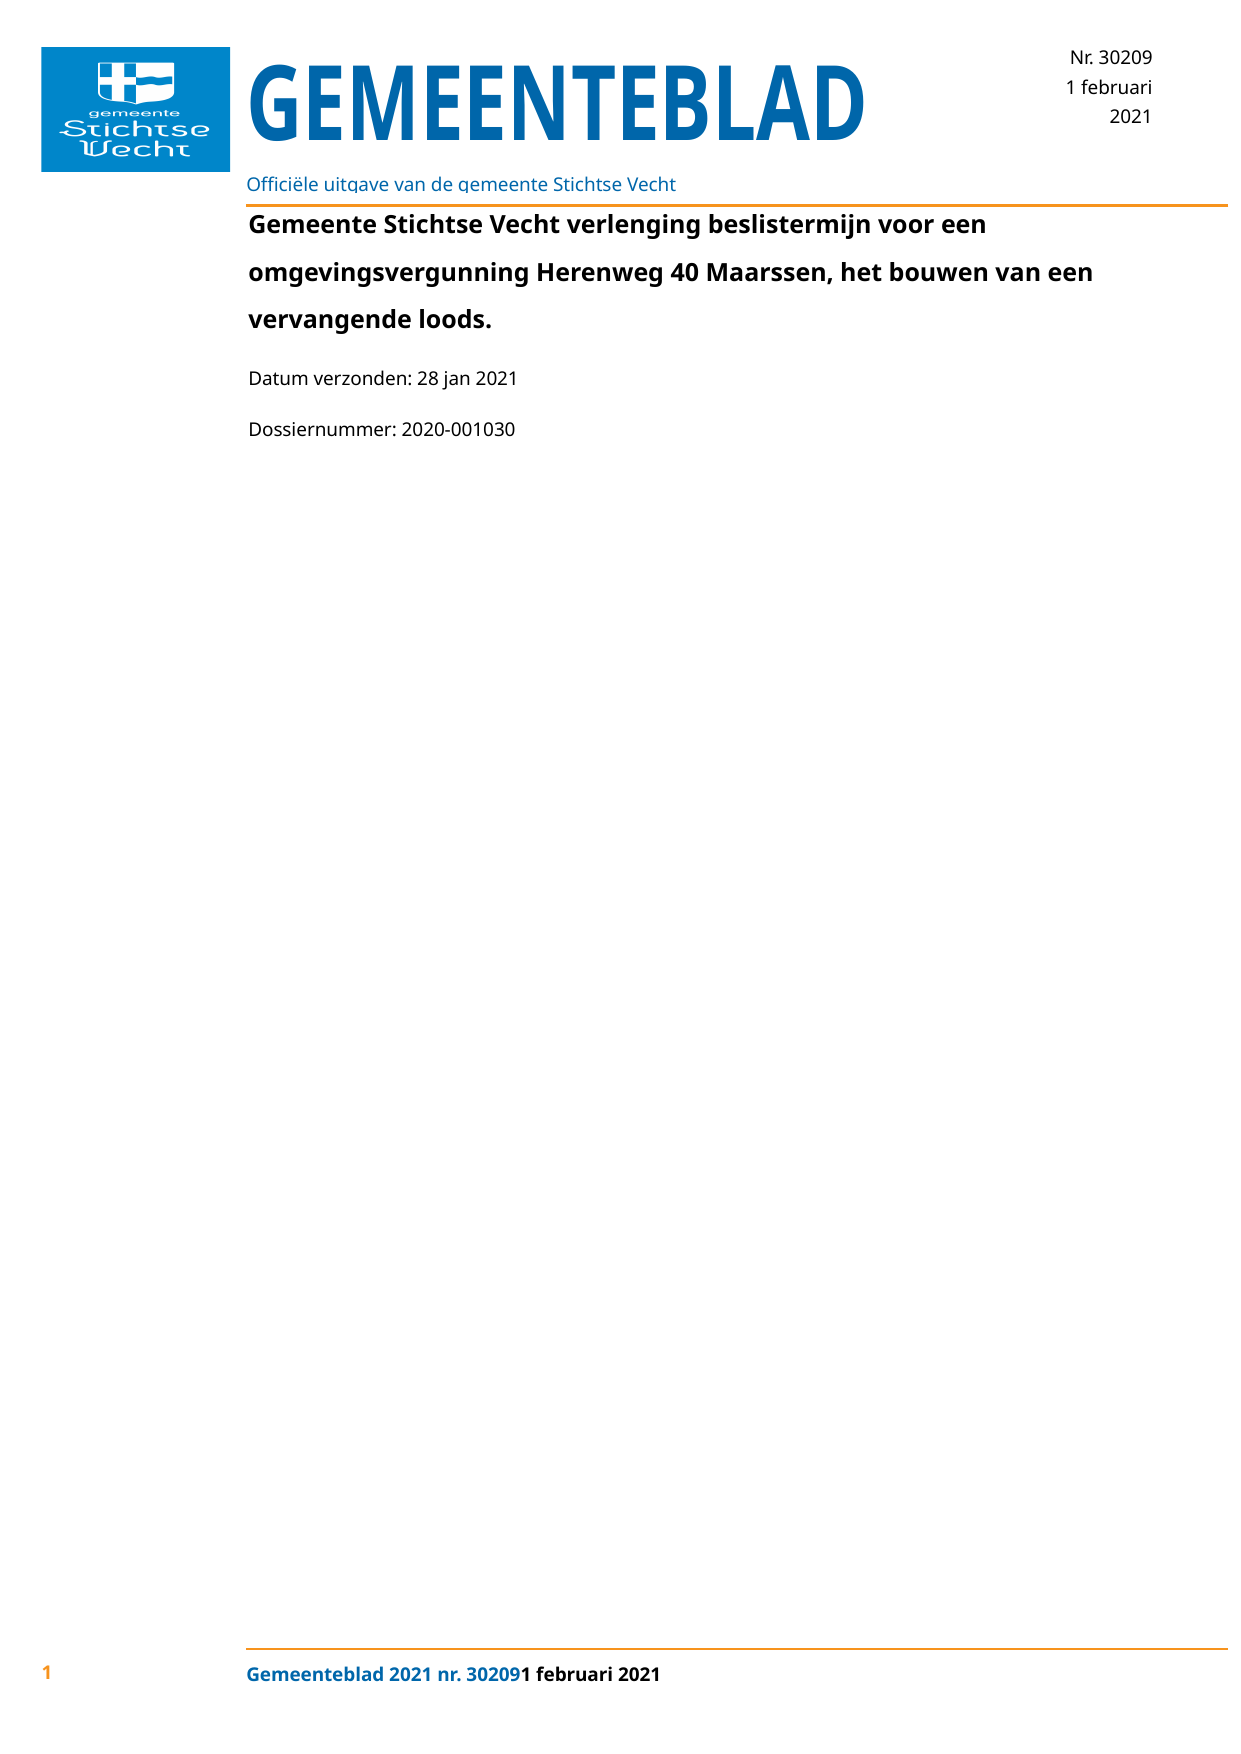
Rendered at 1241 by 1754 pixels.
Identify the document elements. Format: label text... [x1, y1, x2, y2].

picture [99, 63, 135, 101]
text Gemeente Stichtse Vecht verlenging beslistermijn voor een omgevingsvergunning Herenweg 40 Maarssen, het bouwen van een vervangende loods. [248, 207, 1152, 336]
text Dossiernummer: 2020-001030 [248, 416, 1152, 442]
text Datum verzonden: 28 jan 2021 [248, 366, 1152, 391]
picture [137, 63, 174, 103]
